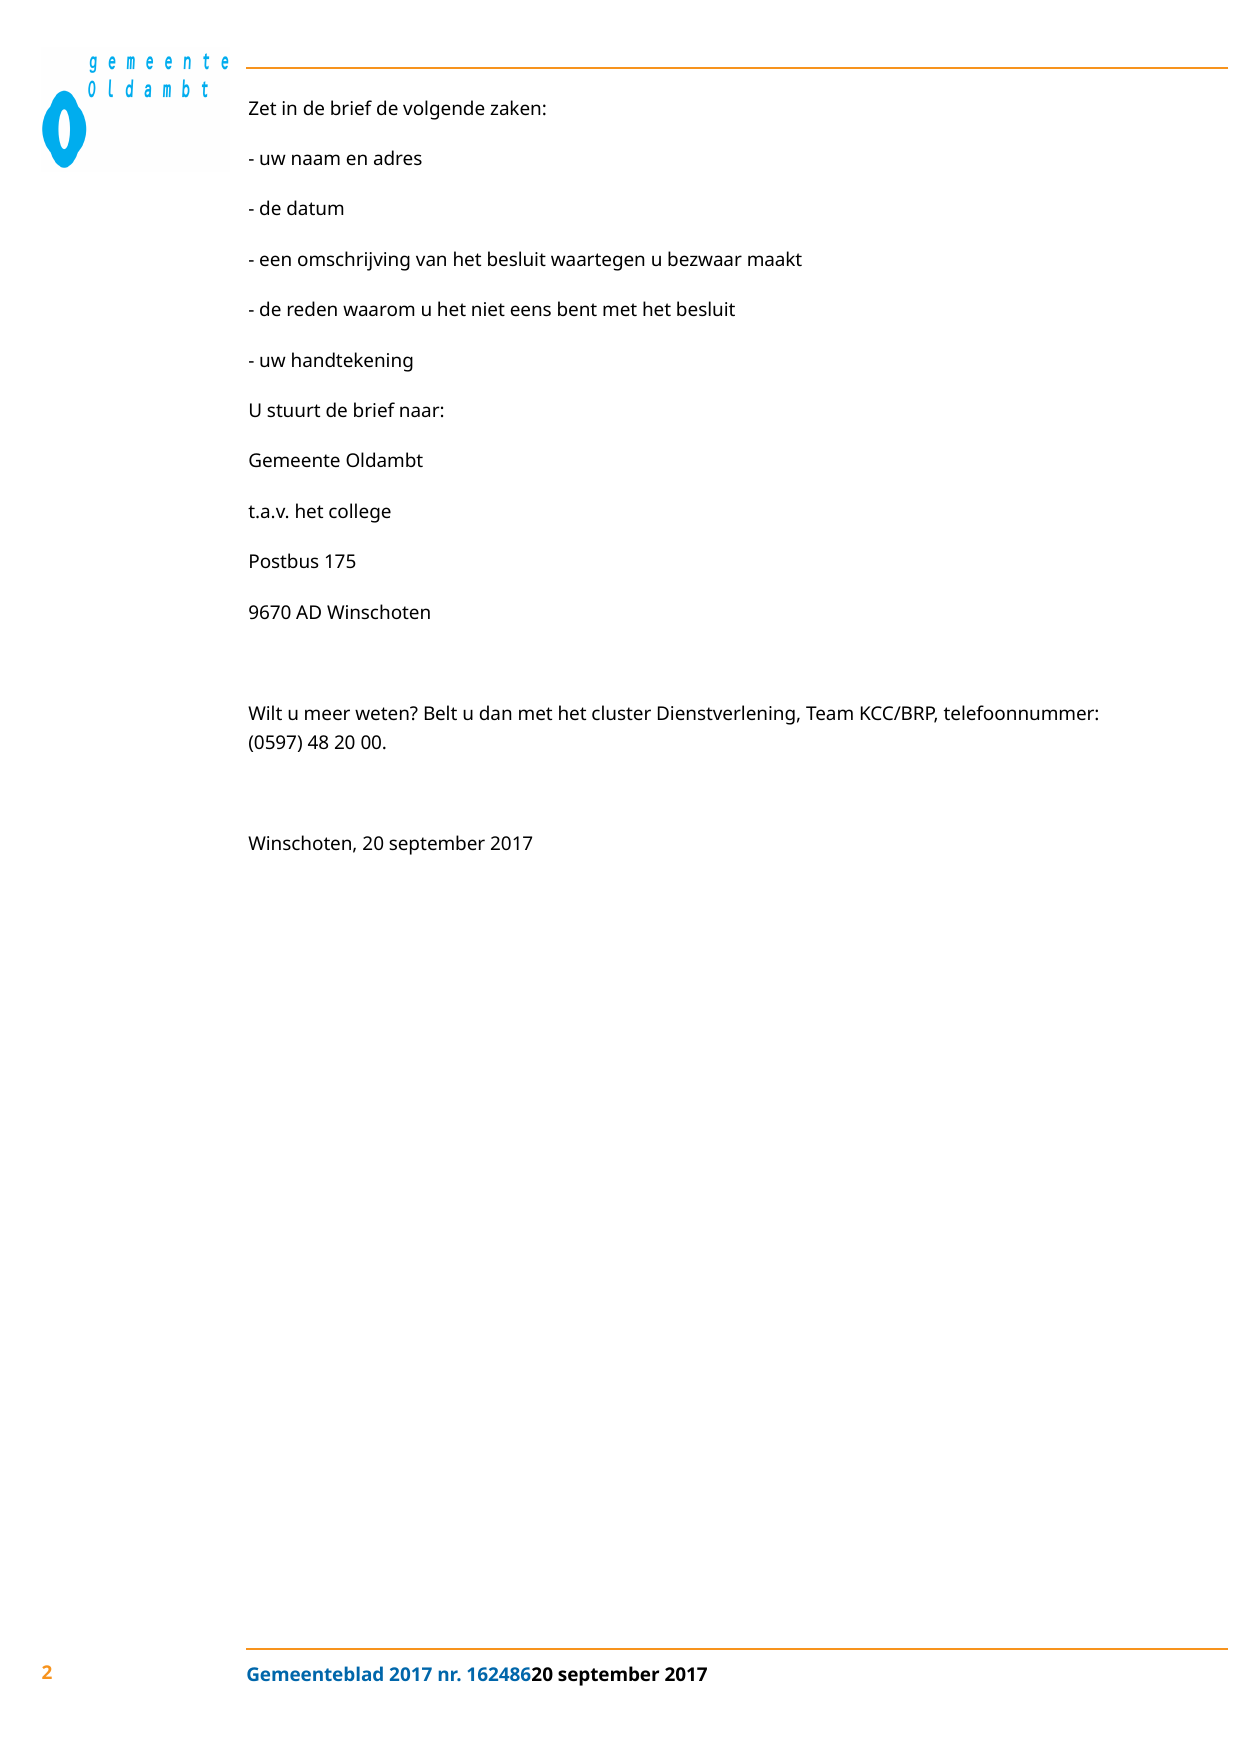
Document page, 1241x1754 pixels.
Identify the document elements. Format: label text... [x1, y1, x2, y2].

text Postbus 175 [248, 548, 1152, 574]
text - de reden waarom u het niet eens bent met het besluit [248, 296, 1152, 322]
text Zet in de brief de volgende zaken: [248, 95, 1152, 121]
text Gemeente Oldambt [248, 448, 1152, 473]
text Wilt u meer weten? Belt u dan met het cluster Dienstverlening, Team KCC/BRP, telefoonnummer: (0597) 48 20 00. [248, 700, 1152, 755]
text - de datum [248, 196, 1152, 221]
picture [41, 47, 231, 172]
text - uw handtekening [248, 347, 1152, 373]
text t.a.v. het college [248, 498, 1152, 524]
text 9670 AD Winschoten [248, 599, 1152, 625]
text - uw naam en adres [248, 145, 1152, 171]
text U stuurt de brief naar: [248, 397, 1152, 423]
text Winschoten, 20 september 2017 [248, 830, 1152, 856]
text - een omschrijving van het besluit waartegen u bezwaar maakt [248, 246, 1152, 272]
